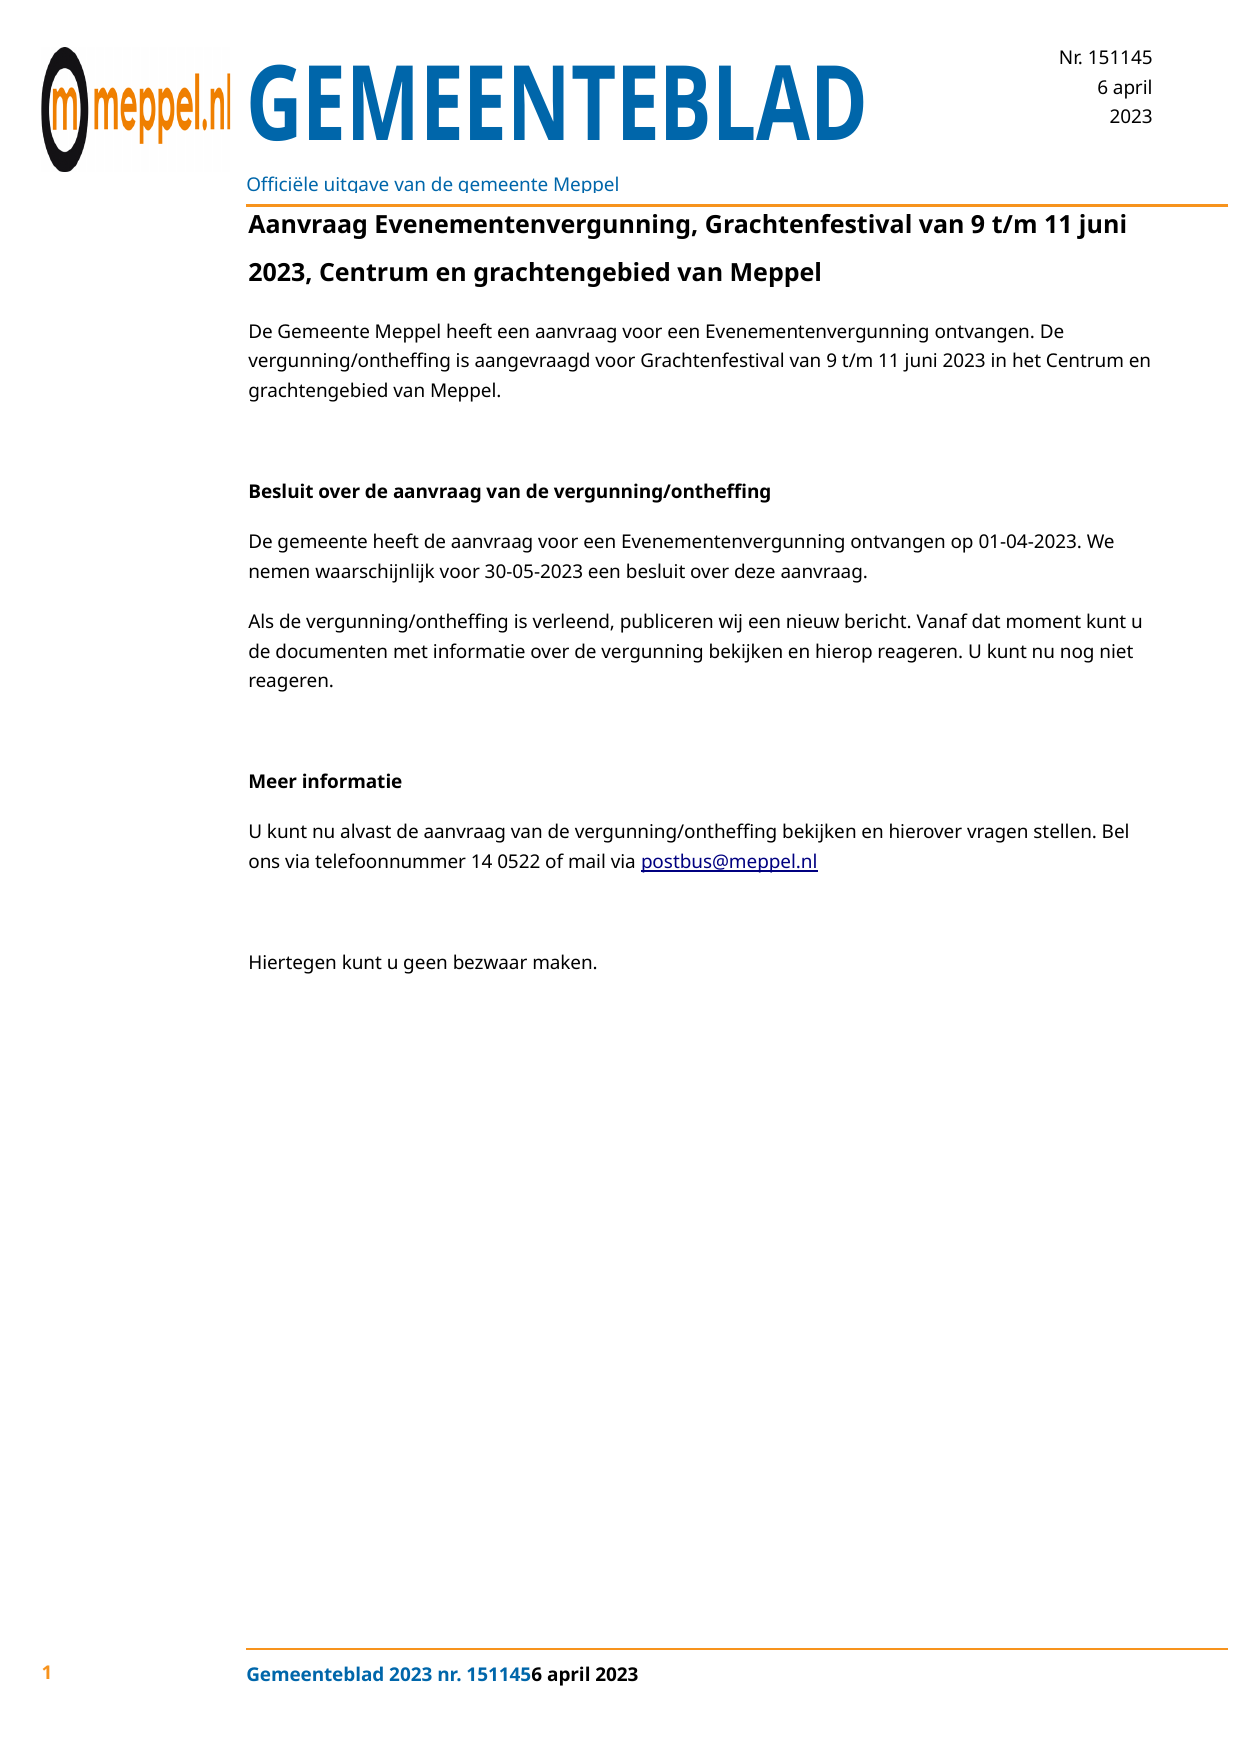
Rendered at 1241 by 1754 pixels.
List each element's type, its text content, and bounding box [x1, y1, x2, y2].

text Meer informatie [248, 768, 1152, 794]
picture [41, 47, 231, 172]
text Aanvraag Evenementenvergunning, Grachtenfestival van 9 t/m 11 juni 2023, Centrum en grachtengebied van Meppel [248, 207, 1152, 288]
text Hiertegen kunt u geen bezwaar maken. [248, 949, 1152, 975]
text Als de vergunning/ontheffing is verleend, publiceren wij een nieuw bericht. Vanaf dat moment kunt u de documenten met informatie over de vergunning bekijken en hierop reageren. U kunt nu nog niet reageren. [248, 608, 1152, 693]
text U kunt nu alvast de aanvraag van de vergunning/ontheffing bekijken en hierover vragen stellen. Bel ons via telefoonnummer 14 0522 of mail via postbus@meppel.nl [248, 819, 1152, 874]
text De Gemeente Meppel heeft een aanvraag voor een Evenementenvergunning ontvangen. De vergunning/ontheffing is aangevraagd voor Grachtenfestival van 9 t/m 11 juni 2023 in het Centrum en grachtengebied van Meppel. [248, 318, 1152, 403]
text Besluit over de aanvraag van de vergunning/ontheffing [248, 478, 1152, 504]
text De gemeente heeft de aanvraag voor een Evenementenvergunning ontvangen op 01-04-2023. We nemen waarschijnlijk voor 30-05-2023 een besluit over deze aanvraag. [248, 528, 1152, 584]
